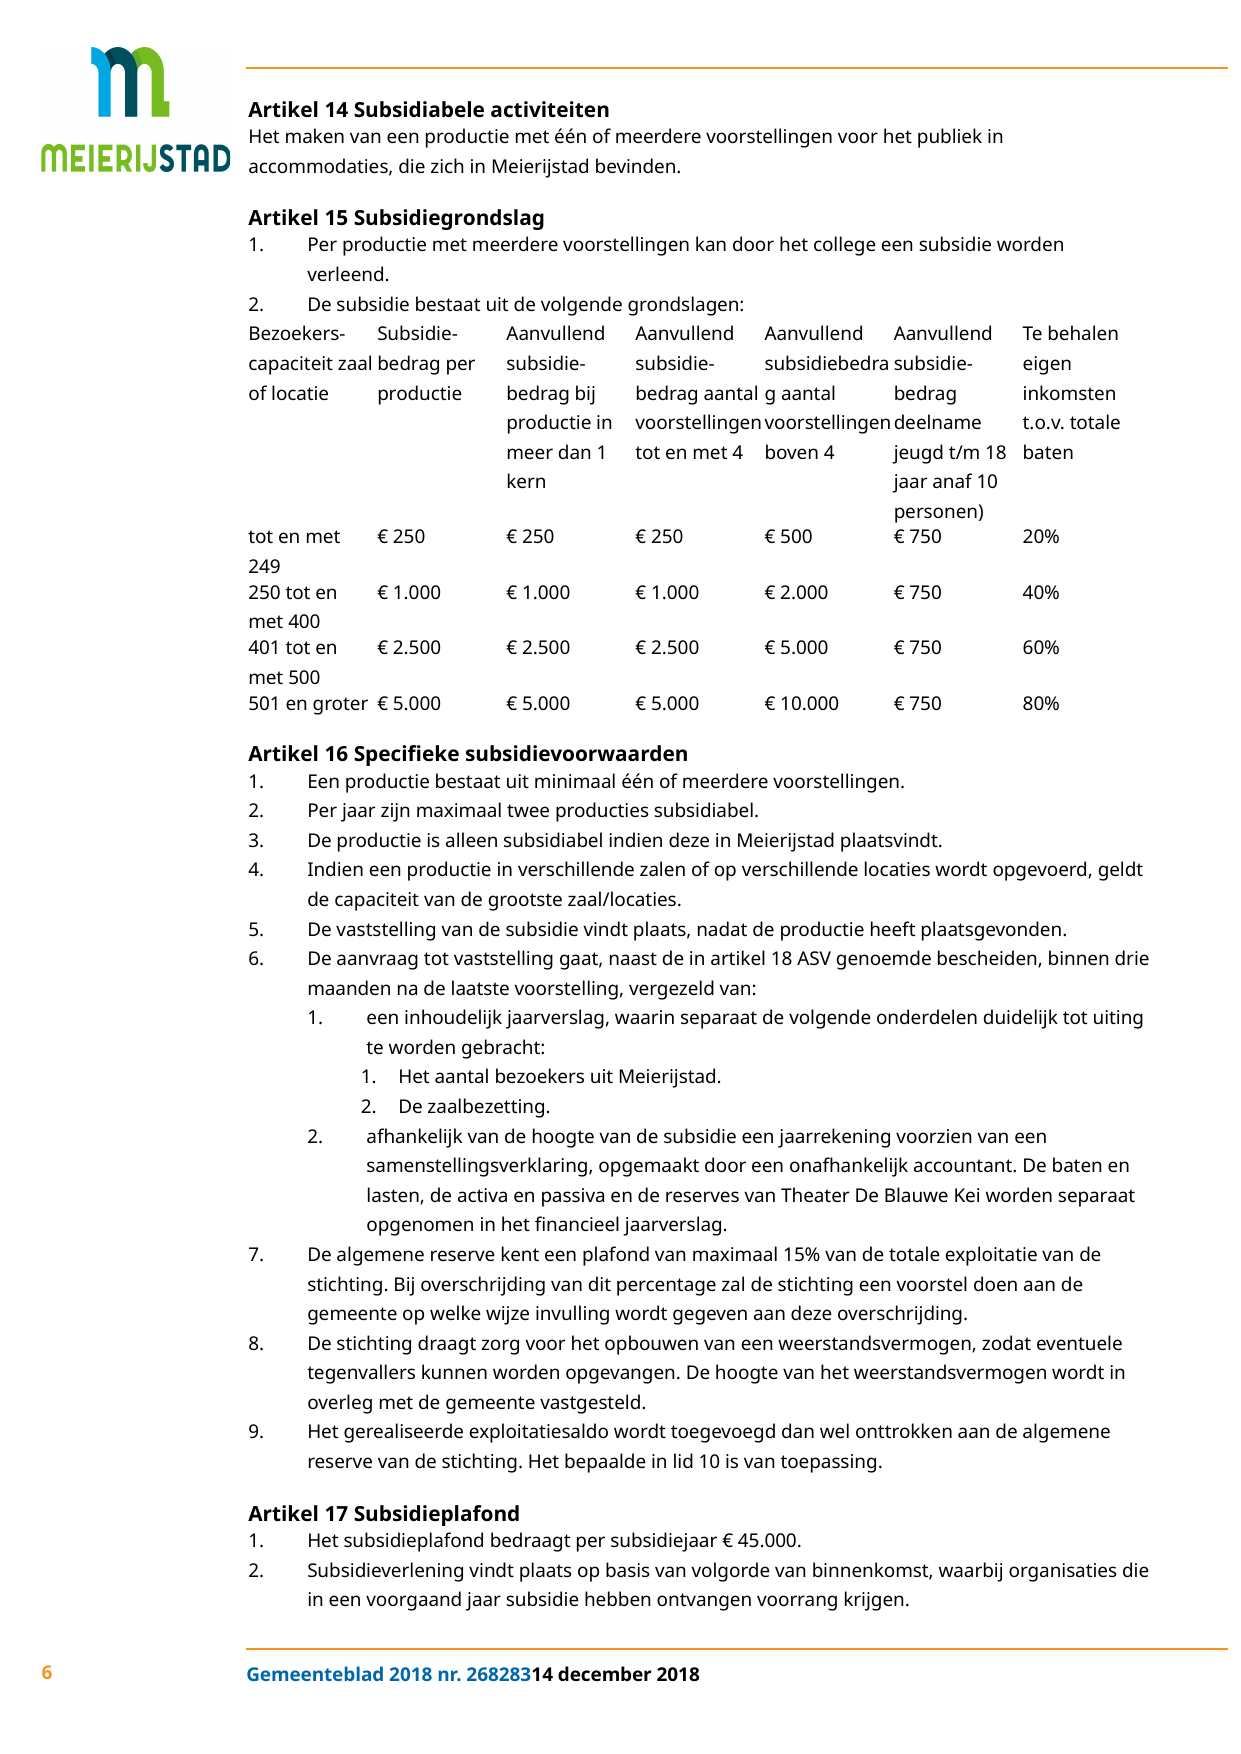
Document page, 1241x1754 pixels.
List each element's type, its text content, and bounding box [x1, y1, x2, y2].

list Per jaar zijn maximaal twee producties subsidiabel. [248, 797, 1152, 823]
list De algemene reserve kent een plafond van maximaal 15% van de totale exploitatie van de stichting. Bij overschrijding van dit percentage zal de stichting een voorstel doen aan de gemeente op welke wijze invulling wordt gegeven aan deze overschrijding. [248, 1241, 1152, 1326]
table_cell 250 tot en met 400 [248, 579, 377, 634]
table_cell € 2.500 [377, 634, 506, 690]
table_cell € 1.000 [635, 579, 764, 634]
list afhankelijk van de hoogte van de subsidie een jaarrekening voorzien van een samenstellingsverklaring, opgemaakt door een onafhankelijk accountant. De baten en lasten, de activa en passiva en de reserves van Theater De Blauwe Kei worden separaat opgenomen in het financieel jaarverslag. [307, 1123, 1152, 1237]
table_header Aanvullend subsidie-bedrag aantal voorstellingen tot en met 4 [635, 321, 764, 524]
text Artikel 16 Specifieke subsidievoorwaarden [248, 739, 1152, 768]
list Het aantal bezoekers uit Meierijstad. [361, 1064, 1152, 1089]
list een inhoudelijk jaarverslag, waarin separaat de volgende onderdelen duidelijk tot uiting te worden gebracht: [307, 1004, 1152, 1060]
table_cell € 1.000 [506, 579, 635, 634]
table_cell € 250 [506, 524, 635, 579]
table_header Subsidie-bedrag per productie [377, 321, 506, 524]
table_cell € 500 [764, 524, 893, 579]
table_cell € 5.000 [764, 634, 893, 690]
table_header Aanvullend subsidiebedrag aantal voorstellingen boven 4 [764, 321, 893, 524]
list Het gerealiseerde exploitatiesaldo wordt toegevoegd dan wel onttrokken aan de algemene reserve van de stichting. Het bepaalde in lid 10 is van toepassing. [248, 1419, 1152, 1474]
list De productie is alleen subsidiabel indien deze in Meierijstad plaatsvindt. [248, 827, 1152, 853]
list Per productie met meerdere voorstellingen kan door het college een subsidie worden verleend. [248, 232, 1152, 287]
table_cell € 10.000 [764, 690, 893, 715]
list Het subsidieplafond bedraagt per subsidiejaar € 45.000. [248, 1527, 1152, 1553]
table_cell € 750 [894, 579, 1022, 634]
list De aanvraag tot vaststelling gaat, naast de in artikel 18 ASV genoemde bescheiden, binnen drie maanden na de laatste voorstelling, vergezeld van: [248, 945, 1152, 1001]
table_header Aanvullend subsidie-bedrag deelname jeugd t/m 18 jaar anaf 10 personen) [894, 321, 1022, 524]
table_cell € 2.500 [506, 634, 635, 690]
text Artikel 17 Subsidieplafond [248, 1499, 1152, 1527]
table_cell € 5.000 [506, 690, 635, 715]
table_cell 80% [1023, 690, 1152, 715]
table_cell € 5.000 [635, 690, 764, 715]
table_cell 401 tot en met 500 [248, 634, 377, 690]
table_header Bezoekers-capaciteit zaal of locatie [248, 321, 377, 524]
table_cell € 250 [635, 524, 764, 579]
table_cell € 2.500 [635, 634, 764, 690]
text Het maken van een productie met één of meerdere voorstellingen voor het publiek in accommodaties, die zich in Meierijstad bevinden. [248, 123, 1152, 178]
list De subsidie bestaat uit de volgende grondslagen: [248, 291, 1152, 317]
table_header Aanvullend subsidie-bedrag bij productie in meer dan 1 kern [506, 321, 635, 524]
table_cell € 250 [377, 524, 506, 579]
table_header Te behalen eigen inkomsten t.o.v. totale baten [1023, 321, 1152, 524]
table_cell € 5.000 [377, 690, 506, 715]
text Artikel 15 Subsidiegrondslag [248, 203, 1152, 232]
table_cell € 1.000 [377, 579, 506, 634]
table_cell tot en met 249 [248, 524, 377, 579]
table_cell € 750 [894, 690, 1022, 715]
table_cell 501 en groter [248, 690, 377, 715]
picture [41, 47, 231, 172]
list De stichting draagt zorg voor het opbouwen van een weerstandsvermogen, zodat eventuele tegenvallers kunnen worden opgevangen. De hoogte van het weerstandsvermogen wordt in overleg met de gemeente vastgesteld. [248, 1330, 1152, 1415]
list De zaalbezetting. [361, 1093, 1152, 1119]
table_cell € 2.000 [764, 579, 893, 634]
table_cell 40% [1023, 579, 1152, 634]
table_cell € 750 [894, 634, 1022, 690]
list Een productie bestaat uit minimaal één of meerdere voorstellingen. [248, 768, 1152, 794]
list Indien een productie in verschillende zalen of op verschillende locaties wordt opgevoerd, geldt de capaciteit van de grootste zaal/locaties. [248, 857, 1152, 912]
table_cell 60% [1023, 634, 1152, 690]
table_cell € 750 [894, 524, 1022, 579]
table_cell 20% [1023, 524, 1152, 579]
list De vaststelling van de subsidie vindt plaats, nadat de productie heeft plaatsgevonden. [248, 916, 1152, 942]
list Subsidieverlening vindt plaats op basis van volgorde van binnenkomst, waarbij organisaties die in een voorgaand jaar subsidie hebben ontvangen voorrang krijgen. [248, 1557, 1152, 1612]
text Artikel 14 Subsidiabele activiteiten [248, 95, 1152, 123]
